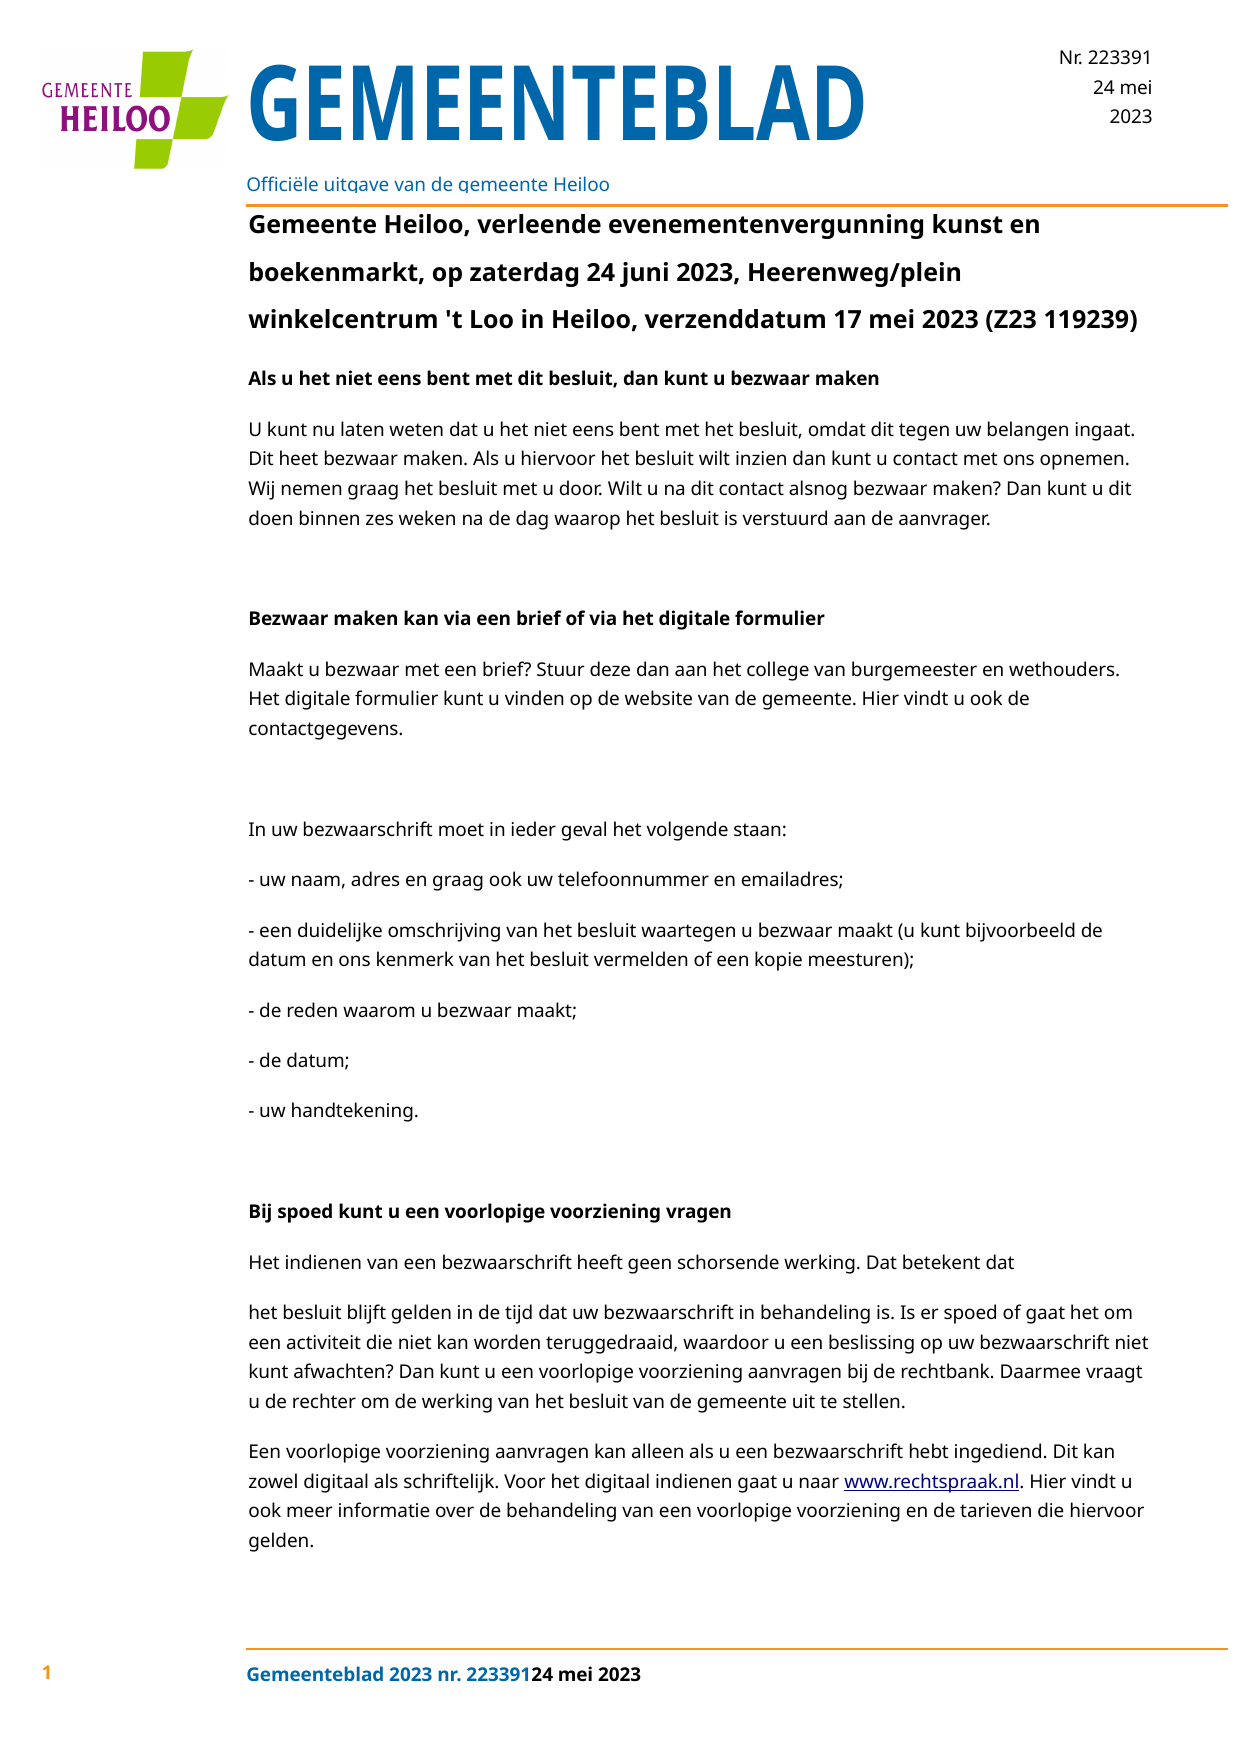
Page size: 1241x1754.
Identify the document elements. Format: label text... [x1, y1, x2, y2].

text - een duidelijke omschrijving van het besluit waartegen u bezwaar maakt (u kunt bijvoorbeeld de datum en ons kenmerk van het besluit vermelden of een kopie meesturen); [248, 917, 1152, 972]
text - de reden waarom u bezwaar maakt; [248, 997, 1152, 1022]
text - de datum; [248, 1047, 1152, 1073]
text Bij spoed kunt u een voorlopige voorziening vragen [248, 1198, 1152, 1224]
text Als u het niet eens bent met dit besluit, dan kunt u bezwaar maken [248, 366, 1152, 391]
text Een voorlopige voorziening aanvragen kan alleen als u een bezwaarschrift hebt ingediend. Dit kan zowel digitaal als schriftelijk. Voor het digitaal indienen gaat u naar www.rechtspraak.nl. Hier vindt u ook meer informatie over de behandeling van een voorlopige voorziening en de tarieven die hiervoor gelden. [248, 1438, 1152, 1553]
text U kunt nu laten weten dat u het niet eens bent met het besluit, omdat dit tegen uw belangen ingaat. Dit heet bezwaar maken. Als u hiervoor het besluit wilt inzien dan kunt u contact met ons opnemen. Wij nemen graag het besluit met u door. Wilt u na dit contact alsnog bezwaar maken? Dan kunt u dit doen binnen zes weken na de dag waarop het besluit is verstuurd aan de aanvrager. [248, 416, 1152, 530]
text Maakt u bezwaar met een brief? Stuur deze dan aan het college van burgemeester en wethouders. Het digitale formulier kunt u vinden op de website van de gemeente. Hier vindt u ook de contactgegevens. [248, 656, 1152, 741]
text - uw naam, adres en graag ook uw telefoonnummer en emailadres; [248, 866, 1152, 892]
text In uw bezwaarschrift moet in ieder geval het volgende staan: [248, 816, 1152, 842]
picture [41, 47, 231, 172]
text Bezwaar maken kan via een brief of via het digitale formulier [248, 606, 1152, 631]
text - uw handtekening. [248, 1098, 1152, 1123]
text Het indienen van een bezwaarschrift heeft geen schorsende werking. Dat betekent dat [248, 1249, 1152, 1274]
text Gemeente Heiloo, verleende evenementenvergunning kunst en boekenmarkt, op zaterdag 24 juni 2023, Heerenweg/plein winkelcentrum 't Loo in Heiloo, verzenddatum 17 mei 2023 (Z23 119239) [248, 207, 1152, 336]
text het besluit blijft gelden in de tijd dat uw bezwaarschrift in behandeling is. Is er spoed of gaat het om een activiteit die niet kan worden teruggedraaid, waardoor u een beslissing op uw bezwaarschrift niet kunt afwachten? Dan kunt u een voorlopige voorziening aanvragen bij de rechtbank. Daarmee vraagt u de rechter om de werking van het besluit van de gemeente uit te stellen. [248, 1299, 1152, 1414]
